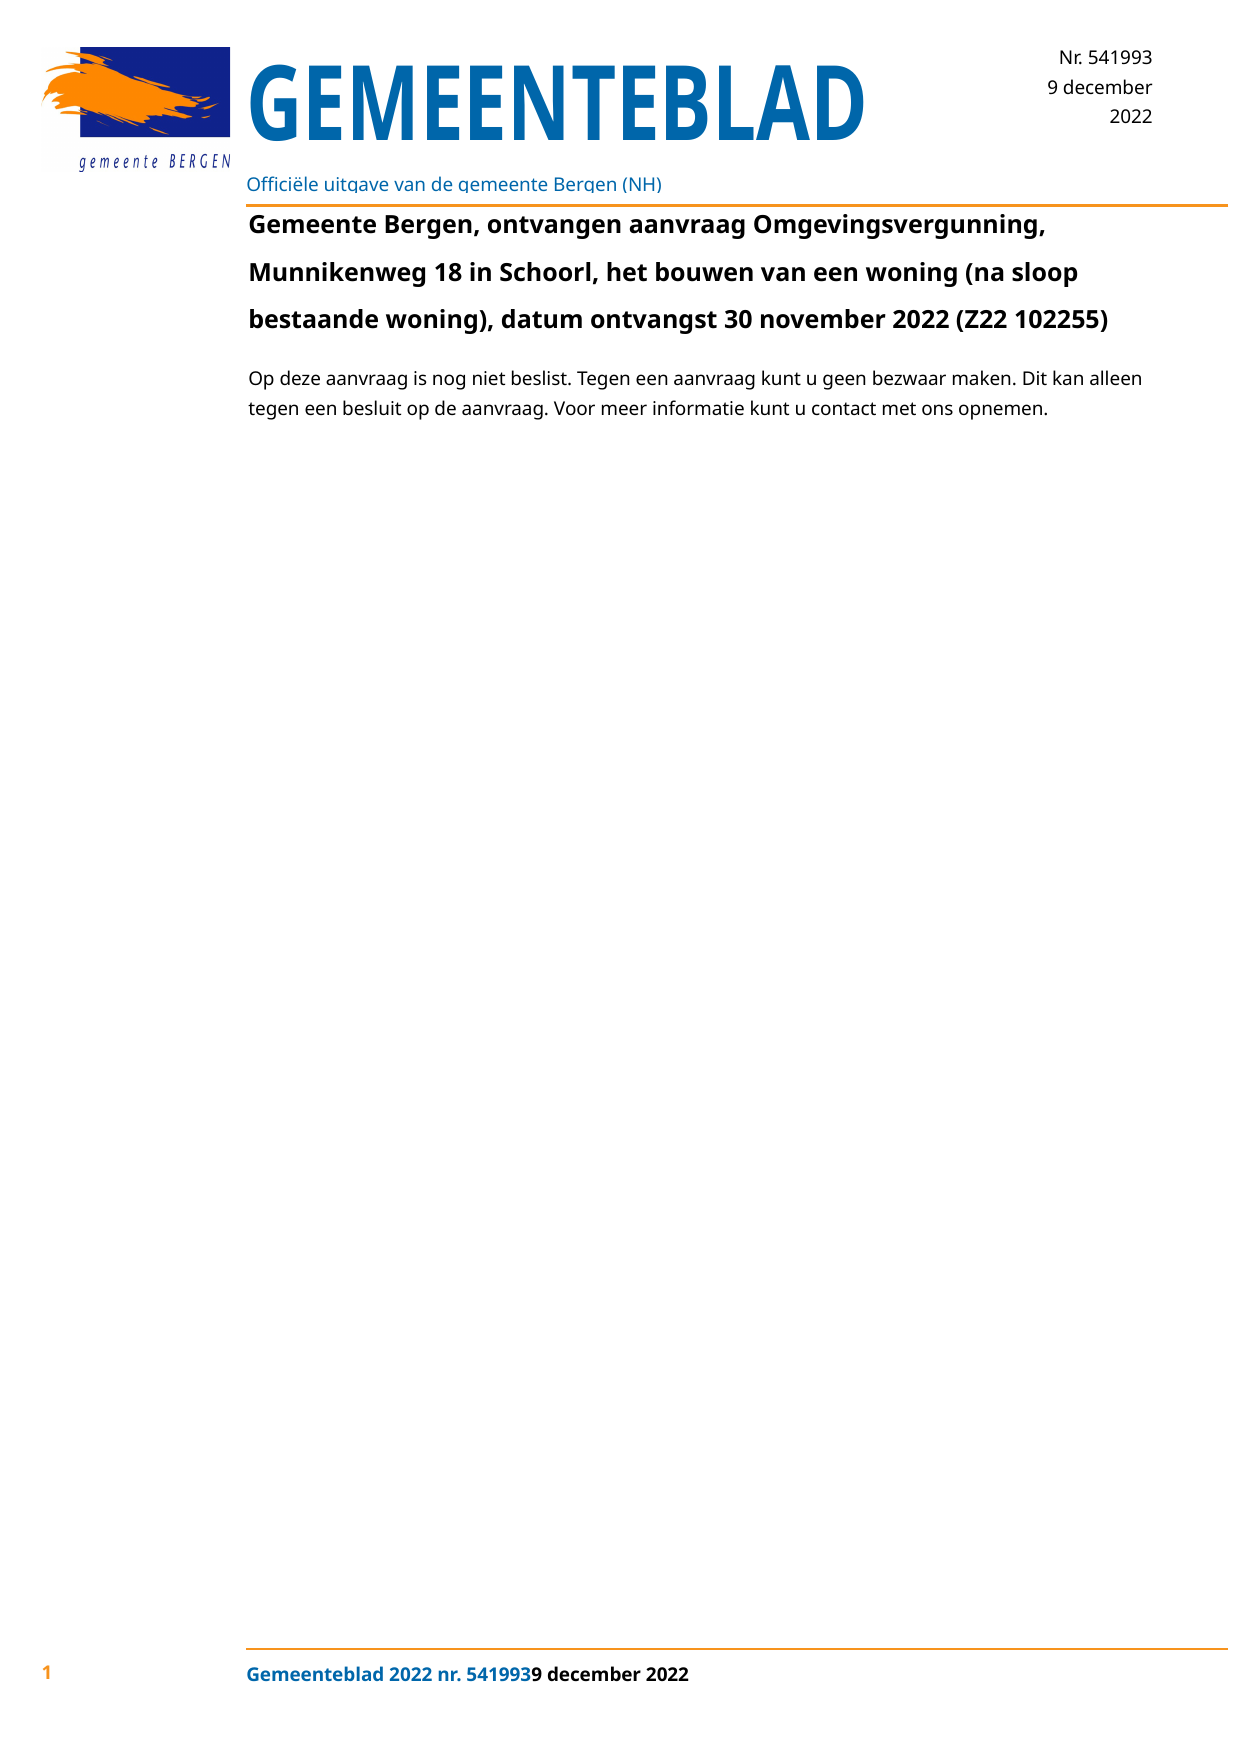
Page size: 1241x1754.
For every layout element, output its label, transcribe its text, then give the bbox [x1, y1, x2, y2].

text Op deze aanvraag is nog niet beslist. Tegen een aanvraag kunt u geen bezwaar maken. Dit kan alleen tegen een besluit op de aanvraag. Voor meer informatie kunt u contact met ons opnemen. [248, 366, 1152, 421]
picture [41, 47, 231, 172]
text Gemeente Bergen, ontvangen aanvraag Omgevingsvergunning, Munnikenweg 18 in Schoorl, het bouwen van een woning (na sloop bestaande woning), datum ontvangst 30 november 2022 (Z22 102255) [248, 207, 1152, 336]
